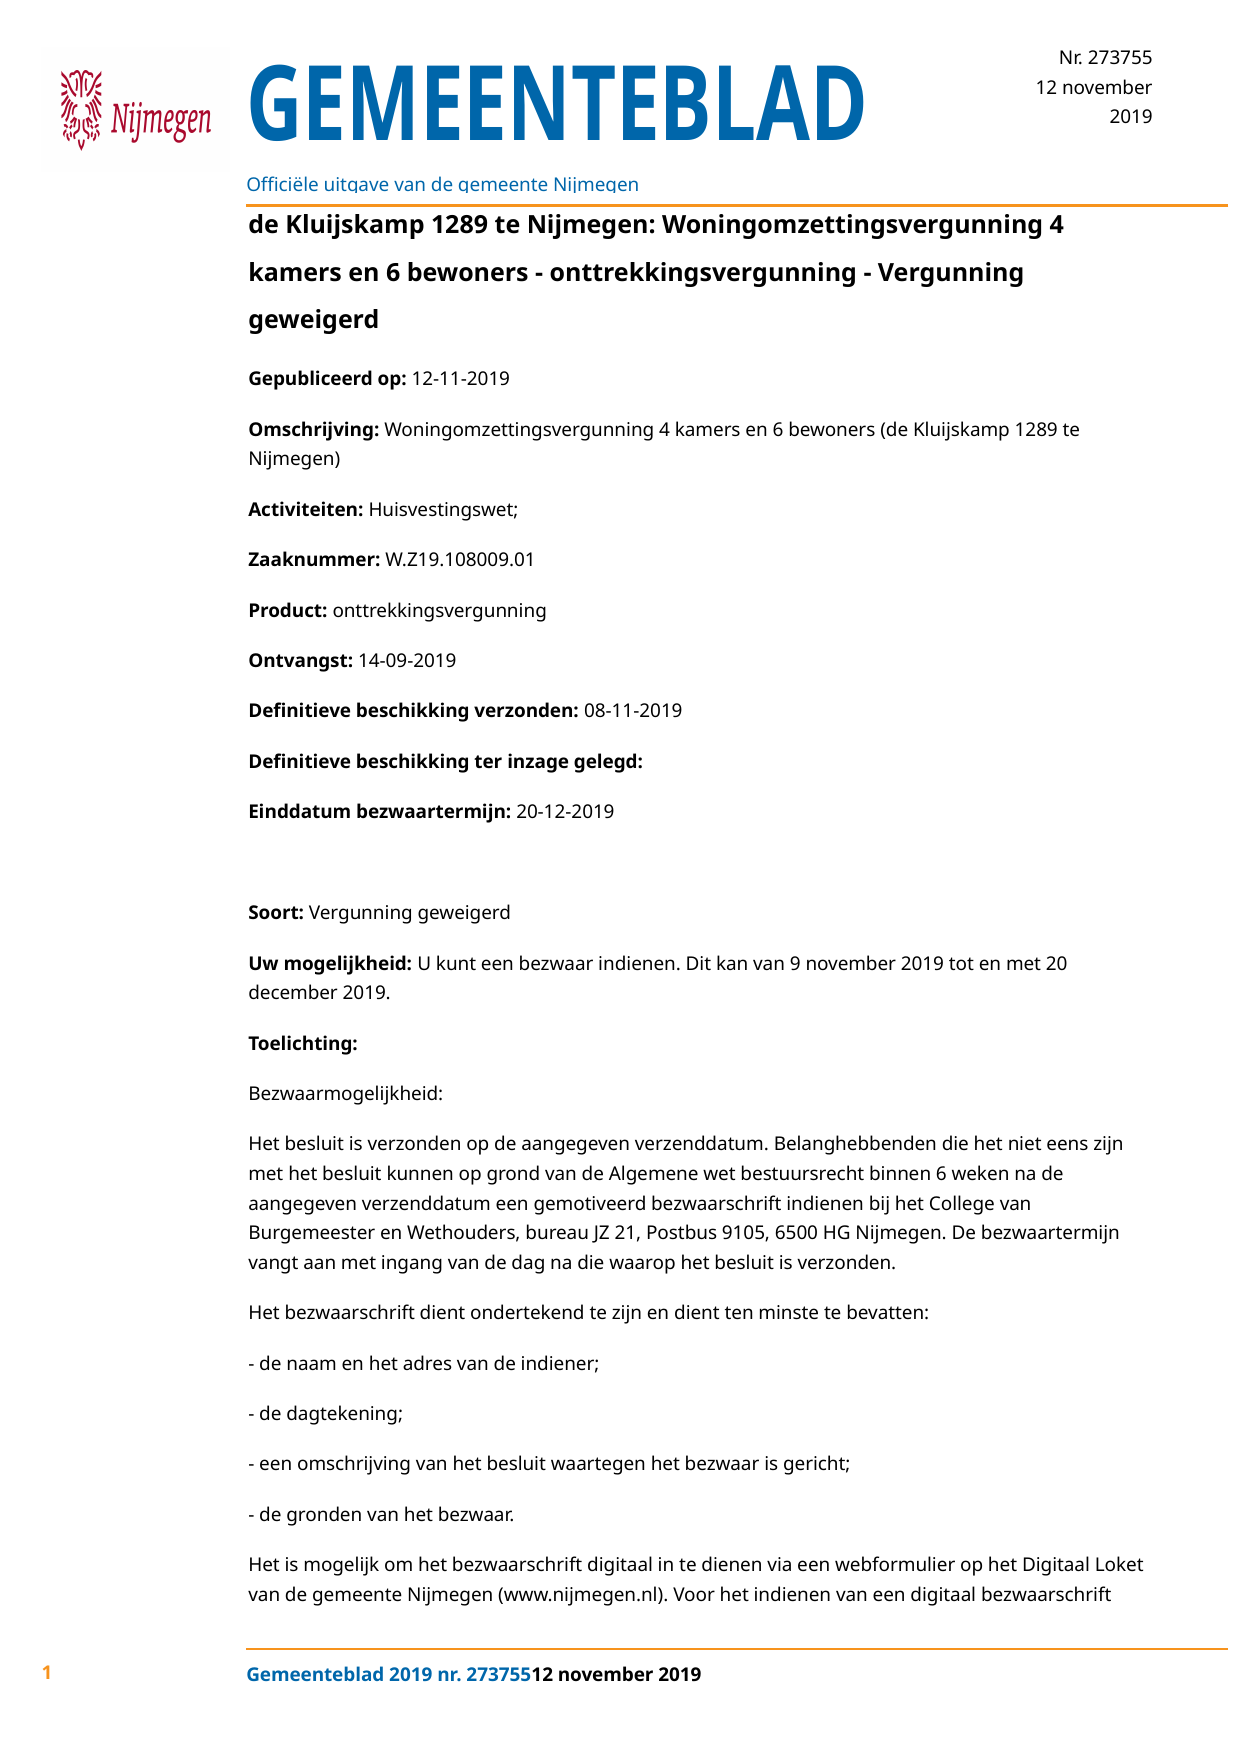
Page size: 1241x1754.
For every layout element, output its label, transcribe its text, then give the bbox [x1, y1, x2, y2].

text Toelichting: [248, 1030, 1152, 1055]
text Soort: Vergunning geweigerd [248, 899, 1152, 925]
text - de naam en het adres van de indiener; [248, 1350, 1152, 1375]
text de Kluijskamp 1289 te Nijmegen: Woningomzettingsvergunning 4 kamers en 6 bewoners - onttrekkingsvergunning - Vergunning geweigerd [248, 207, 1152, 336]
text Definitieve beschikking verzonden: 08-11-2019 [248, 698, 1152, 723]
text Definitieve beschikking ter inzage gelegd: [248, 748, 1152, 774]
text Zaaknummer: W.Z19.108009.01 [248, 546, 1152, 572]
text Uw mogelijkheid: U kunt een bezwaar indienen. Dit kan van 9 november 2019 tot en met 20 december 2019. [248, 950, 1152, 1005]
text Het besluit is verzonden op de aangegeven verzenddatum. Belanghebbenden die het niet eens zijn met het besluit kunnen op grond van de Algemene wet bestuursrecht binnen 6 weken na de aangegeven verzenddatum een gemotiveerd bezwaarschrift indienen bij het College van Burgemeester en Wethouders, bureau JZ 21, Postbus 9105, 6500 HG Nijmegen. De bezwaartermijn vangt aan met ingang van de dag na die waarop het besluit is verzonden. [248, 1131, 1152, 1274]
text Ontvangst: 14-09-2019 [248, 647, 1152, 673]
text - de gronden van het bezwaar. [248, 1501, 1152, 1527]
text Het bezwaarschrift dient ondertekend te zijn en dient ten minste te bevatten: [248, 1299, 1152, 1325]
text Het is mogelijk om het bezwaarschrift digitaal in te dienen via een webformulier op het Digitaal Loket van de gemeente Nijmegen (www.nijmegen.nl). Voor het indienen van een digitaal bezwaarschrift [248, 1551, 1152, 1607]
text Omschrijving: Woningomzettingsvergunning 4 kamers en 6 bewoners (de Kluijskamp 1289 te Nijmegen) [248, 416, 1152, 471]
text Gepubliceerd op: 12-11-2019 [248, 366, 1152, 391]
picture [41, 47, 231, 172]
text Einddatum bezwaartermijn: 20-12-2019 [248, 798, 1152, 824]
text - een omschrijving van het besluit waartegen het bezwaar is gericht; [248, 1451, 1152, 1476]
text Product: onttrekkingsvergunning [248, 597, 1152, 622]
text Bezwaarmogelijkheid: [248, 1080, 1152, 1106]
text - de dagtekening; [248, 1400, 1152, 1426]
text Activiteiten: Huisvestingswet; [248, 496, 1152, 522]
